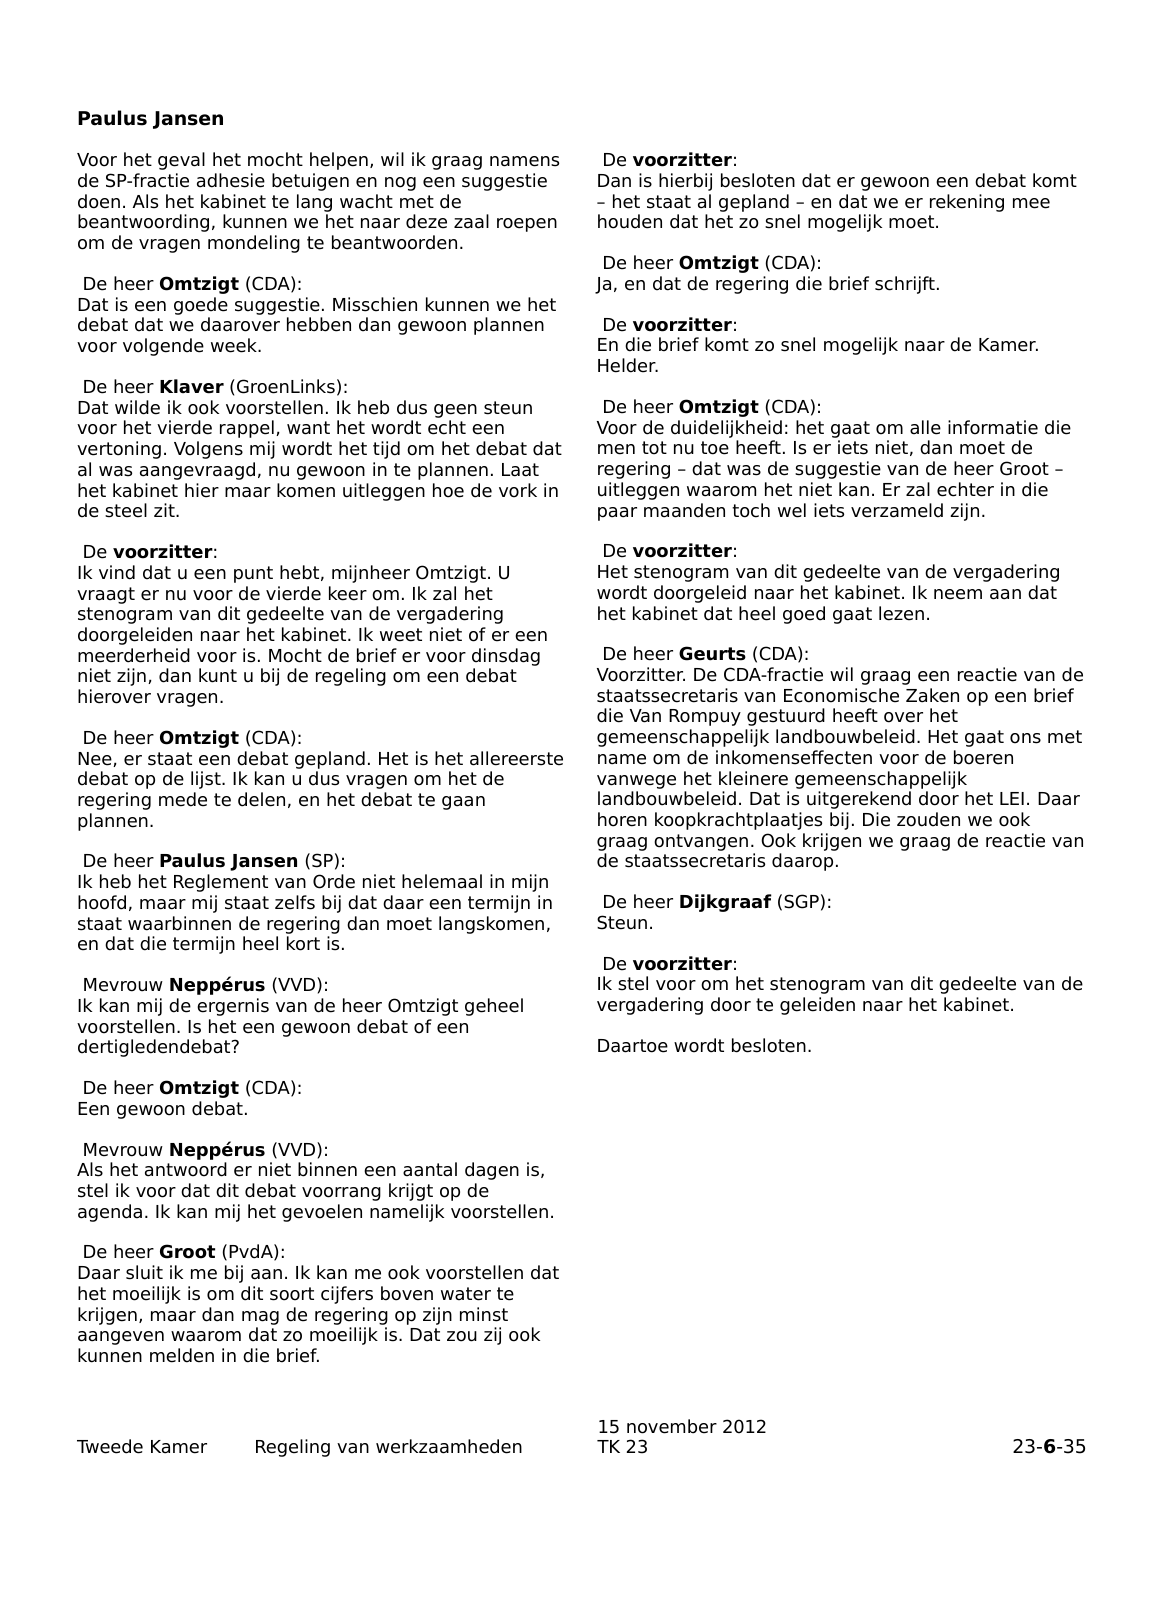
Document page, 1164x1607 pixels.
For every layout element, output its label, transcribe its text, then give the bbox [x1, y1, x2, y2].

text De voorzitter: [596, 953, 1087, 974]
text De heer Paulus Jansen (SP): [77, 851, 567, 872]
text Ik vind dat u een punt hebt, mijnheer Omtzigt. U vraagt er nu voor de vierde keer om. Ik zal het stenogram van dit gedeelte van de vergadering doorgeleiden naar het kabinet. Ik weet niet of er een meerderheid voor is. Mocht de brief er voor dinsdag niet zijn, dan kunt u bij de regeling om een debat hierover vragen. [77, 563, 567, 708]
text De heer Groot (PvdA): [77, 1242, 567, 1263]
text De voorzitter: [596, 541, 1087, 562]
text De heer Klaver (GroenLinks): [77, 377, 567, 397]
text Een gewoon debat. [77, 1099, 567, 1119]
text Ik heb het Reglement van Orde niet helemaal in mijn hoofd, maar mij staat zelfs bij dat daar een termijn in staat waarbinnen de regering dan moet langskomen, en dat die termijn heel kort is. [77, 872, 567, 955]
text Steun. [596, 913, 1087, 933]
text De heer Dijkgraaf (SGP): [596, 892, 1087, 913]
text De heer Omtzigt (CDA): [596, 253, 1087, 274]
text De heer Omtzigt (CDA): [77, 1078, 567, 1099]
text Nee, er staat een debat gepland. Het is het allereerste debat op de lijst. Ik kan u dus vragen om het de regering mede te delen, en het debat te gaan plannen. [77, 748, 567, 831]
text Mevrouw Neppérus (VVD): [77, 975, 567, 996]
text De heer Omtzigt (CDA): [77, 728, 567, 748]
text Ik stel voor om het stenogram van dit gedeelte van de vergadering door te geleiden naar het kabinet. [596, 974, 1087, 1016]
text Voor het geval het mocht helpen, wil ik graag namens de SP-fractie adhesie betuigen en nog een suggestie doen. Als het kabinet te lang wacht met de beantwoording, kunnen we het naar deze zaal roepen om de vragen mondeling te beantwoorden. [77, 150, 567, 254]
text De heer Geurts (CDA): [596, 644, 1087, 665]
text De voorzitter: [596, 150, 1087, 171]
text Daartoe wordt besloten. [596, 1036, 1087, 1056]
text Dat is een goede suggestie. Misschien kunnen we het debat dat we daarover hebben dan gewoon plannen voor volgende week. [77, 294, 567, 357]
text Voor de duidelijkheid: het gaat om alle informatie die men tot nu toe heeft. Is er iets niet, dan moet de regering – dat was de suggestie van de heer Groot – uitleggen waarom het niet kan. Er zal echter in die paar maanden toch wel iets verzameld zijn. [596, 417, 1087, 521]
text Het stenogram van dit gedeelte van de vergadering wordt doorgeleid naar het kabinet. Ik neem aan dat het kabinet dat heel goed gaat lezen. [596, 562, 1087, 624]
text De heer Omtzigt (CDA): [77, 274, 567, 294]
text Ik kan mij de ergernis van de heer Omtzigt geheel voorstellen. Is het een gewoon debat of een dertigledendebat? [77, 996, 567, 1058]
text De voorzitter: [77, 542, 567, 563]
text Als het antwoord er niet binnen een aantal dagen is, stel ik voor dat dit debat voorrang krijgt op de agenda. Ik kan mij het gevoelen namelijk voorstellen. [77, 1160, 567, 1222]
text De voorzitter: [596, 314, 1087, 335]
text Dan is hierbij besloten dat er gewoon een debat komt – het staat al gepland – en dat we er rekening mee houden dat het zo snel mogelijk moet. [596, 171, 1087, 233]
text Daar sluit ik me bij aan. Ik kan me ook voorstellen dat het moeilijk is om dit soort cijfers boven water te krijgen, maar dan mag de regering op zijn minst aangeven waarom dat zo moeilijk is. Dat zou zij ook kunnen melden in die brief. [77, 1263, 567, 1367]
text Dat wilde ik ook voorstellen. Ik heb dus geen steun voor het vierde rappel, want het wordt echt een vertoning. Volgens mij wordt het tijd om het debat dat al was aangevraagd, nu gewoon in te plannen. Laat het kabinet hier maar komen uitleggen hoe de vork in de steel zit. [77, 397, 567, 522]
text De heer Omtzigt (CDA): [596, 397, 1087, 417]
text En die brief komt zo snel mogelijk naar de Kamer. Helder. [596, 335, 1087, 377]
text Ja, en dat de regering die brief schrijft. [596, 274, 1087, 294]
text Mevrouw Neppérus (VVD): [77, 1139, 567, 1160]
text Voorzitter. De CDA-fractie wil graag een reactie van de staatssecretaris van Economische Zaken op een brief die Van Rompuy gestuurd heeft over het gemeenschappelijk landbouwbeleid. Het gaat ons met name om de inkomenseffecten voor de boeren vanwege het kleinere gemeenschappelijk landbouwbeleid. Dat is uitgerekend door het LEI. Daar horen koopkrachtplaatjes bij. Die zouden we ook graag ontvangen. Ook krijgen we graag de reactie van de staatssecretaris daarop. [596, 665, 1087, 872]
